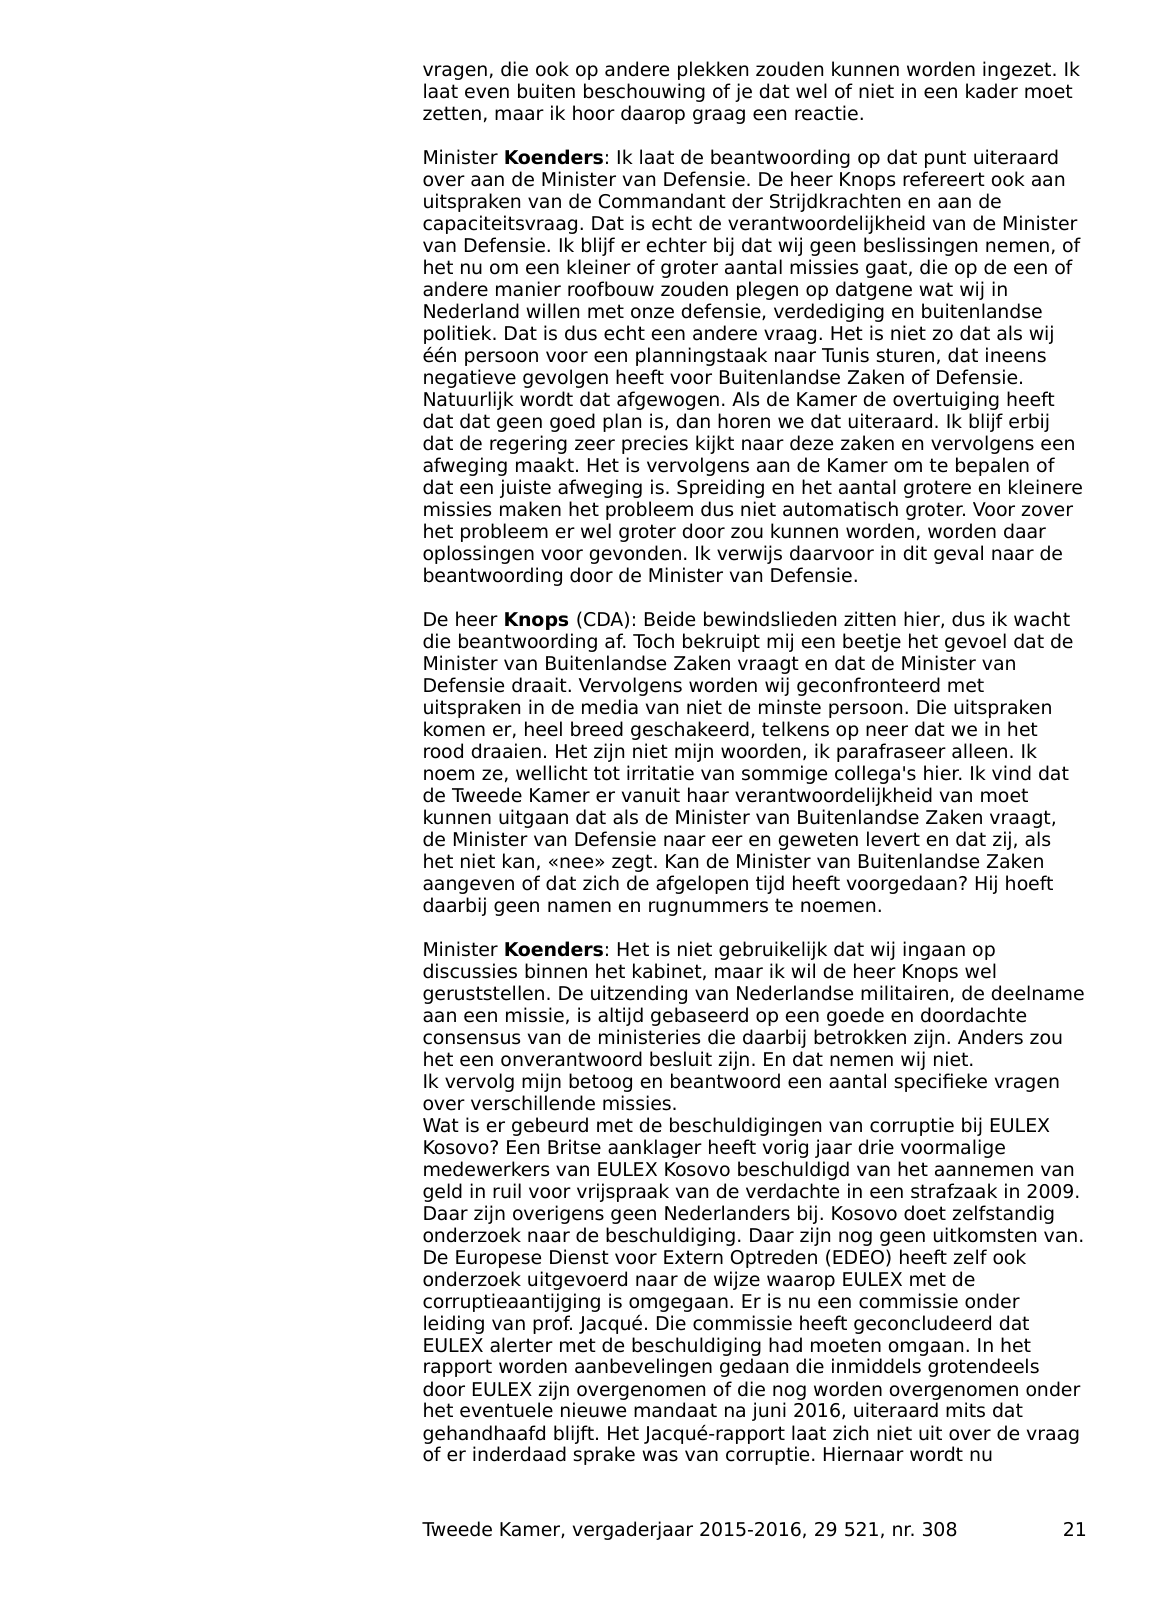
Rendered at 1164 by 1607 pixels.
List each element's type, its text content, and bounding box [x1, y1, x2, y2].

text Minister Koenders: Het is niet gebruikelijk dat wij ingaan op discussies binnen het kabinet, maar ik wil de heer Knops wel geruststellen. De uitzending van Nederlandse militairen, de deelname aan een missie, is altijd gebaseerd op een goede en doordachte consensus van de ministeries die daarbij betrokken zijn. Anders zou het een onverantwoord besluit zijn. En dat nemen wij niet. [422, 939, 1087, 1071]
text Minister Koenders: Ik laat de beantwoording op dat punt uiteraard over aan de Minister van Defensie. De heer Knops refereert ook aan uitspraken van de Commandant der Strijdkrachten en aan de capaciteitsvraag. Dat is echt de verantwoordelijkheid van de Minister van Defensie. Ik blijf er echter bij dat wij geen beslissingen nemen, of het nu om een kleiner of groter aantal missies gaat, die op de een of andere manier roofbouw zouden plegen op datgene wat wij in Nederland willen met onze defensie, verdediging en buitenlandse politiek. Dat is dus echt een andere vraag. Het is niet zo dat als wij één persoon voor een planningstaak naar Tunis sturen, dat ineens negatieve gevolgen heeft voor Buitenlandse Zaken of Defensie. Natuurlijk wordt dat afgewogen. Als de Kamer de overtuiging heeft dat dat geen goed plan is, dan horen we dat uiteraard. Ik blijf erbij dat de regering zeer precies kijkt naar deze zaken en vervolgens een afweging maakt. Het is vervolgens aan de Kamer om te bepalen of dat een juiste afweging is. Spreiding en het aantal grotere en kleinere missies maken het probleem dus niet automatisch groter. Voor zover het probleem er wel groter door zou kunnen worden, worden daar oplossingen voor gevonden. Ik verwijs daarvoor in dit geval naar de beantwoording door de Minister van Defensie. [422, 147, 1087, 587]
text vragen, die ook op andere plekken zouden kunnen worden ingezet. Ik laat even buiten beschouwing of je dat wel of niet in een kader moet zetten, maar ik hoor daarop graag een reactie. [422, 59, 1087, 125]
text De heer Knops (CDA): Beide bewindslieden zitten hier, dus ik wacht die beantwoording af. Toch bekruipt mij een beetje het gevoel dat de Minister van Buitenlandse Zaken vraagt en dat de Minister van Defensie draait. Vervolgens worden wij geconfronteerd met uitspraken in de media van niet de minste persoon. Die uitspraken komen er, heel breed geschakeerd, telkens op neer dat we in het rood draaien. Het zijn niet mijn woorden, ik parafraseer alleen. Ik noem ze, wellicht tot irritatie van sommige collega's hier. Ik vind dat de Tweede Kamer er vanuit haar verantwoordelijkheid van moet kunnen uitgaan dat als de Minister van Buitenlandse Zaken vraagt, de Minister van Defensie naar eer en geweten levert en dat zij, als het niet kan, «nee» zegt. Kan de Minister van Buitenlandse Zaken aangeven of dat zich de afgelopen tijd heeft voorgedaan? Hij hoeft daarbij geen namen en rugnummers te noemen. [422, 609, 1087, 917]
text Wat is er gebeurd met de beschuldigingen van corruptie bij EULEX Kosovo? Een Britse aanklager heeft vorig jaar drie voormalige medewerkers van EULEX Kosovo beschuldigd van het aannemen van geld in ruil voor vrijspraak van de verdachte in een strafzaak in 2009. Daar zijn overigens geen Nederlanders bij. Kosovo doet zelfstandig onderzoek naar de beschuldiging. Daar zijn nog geen uitkomsten van. De Europese Dienst voor Extern Optreden (EDEO) heeft zelf ook onderzoek uitgevoerd naar de wijze waarop EULEX met de corruptieaantijging is omgegaan. Er is nu een commissie onder leiding van prof. Jacqué. Die commissie heeft geconcludeerd dat EULEX alerter met de beschuldiging had moeten omgaan. In het rapport worden aanbevelingen gedaan die inmiddels grotendeels door EULEX zijn overgenomen of die nog worden overgenomen onder het eventuele nieuwe mandaat na juni 2016, uiteraard mits dat gehandhaafd blijft. Het Jacqué-rapport laat zich niet uit over de vraag of er inderdaad sprake was van corruptie. Hiernaar wordt nu [422, 1115, 1087, 1466]
text Ik vervolg mijn betoog en beantwoord een aantal specifieke vragen over verschillende missies. [422, 1071, 1087, 1115]
